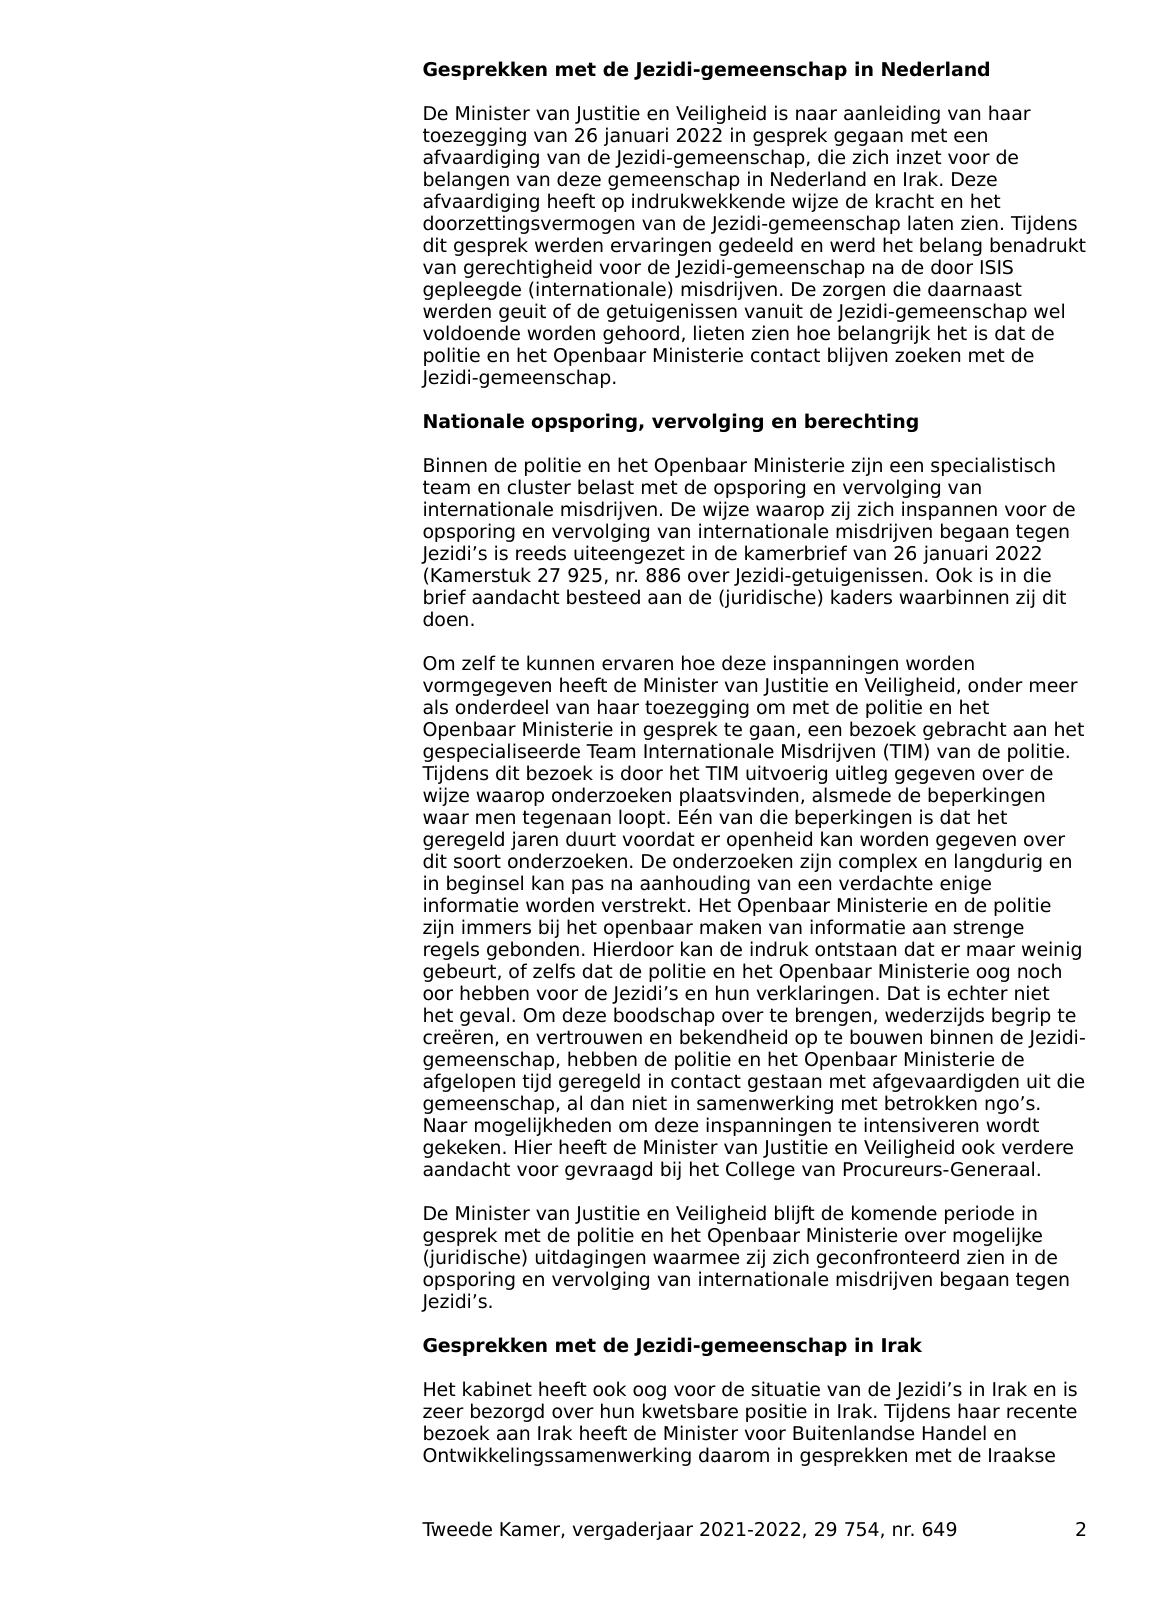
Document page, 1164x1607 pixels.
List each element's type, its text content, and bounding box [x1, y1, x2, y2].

text Om zelf te kunnen ervaren hoe deze inspanningen worden vormgegeven heeft de Minister van Justitie en Veiligheid, onder meer als onderdeel van haar toezegging om met de politie en het Openbaar Ministerie in gesprek te gaan, een bezoek gebracht aan het gespecialiseerde Team Internationale Misdrijven (TIM) van de politie. Tijdens dit bezoek is door het TIM uitvoerig uitleg gegeven over de wijze waarop onderzoeken plaatsvinden, alsmede de beperkingen waar men tegenaan loopt. Eén van die beperkingen is dat het geregeld jaren duurt voordat er openheid kan worden gegeven over dit soort onderzoeken. De onderzoeken zijn complex en langdurig en in beginsel kan pas na aanhouding van een verdachte enige informatie worden verstrekt. Het Openbaar Ministerie en de politie zijn immers bij het openbaar maken van informatie aan strenge regels gebonden. Hierdoor kan de indruk ontstaan dat er maar weinig gebeurt, of zelfs dat de politie en het Openbaar Ministerie oog noch oor hebben voor de Jezidi’s en hun verklaringen. Dat is echter niet het geval. Om deze boodschap over te brengen, wederzijds begrip te creëren, en vertrouwen en bekendheid op te bouwen binnen de Jezidi-gemeenschap, hebben de politie en het Openbaar Ministerie de afgelopen tijd geregeld in contact gestaan met afgevaardigden uit die gemeenschap, al dan niet in samenwerking met betrokken ngo’s. Naar mogelijkheden om deze inspanningen te intensiveren wordt gekeken. Hier heeft de Minister van Justitie en Veiligheid ook verdere aandacht voor gevraagd bij het College van Procureurs-Generaal. [422, 653, 1087, 1181]
subtitle Gesprekken met de Jezidi-gemeenschap in Irak [422, 1335, 1087, 1357]
text De Minister van Justitie en Veiligheid is naar aanleiding van haar toezegging van 26 januari 2022 in gesprek gegaan met een afvaardiging van de Jezidi-gemeenschap, die zich inzet voor de belangen van deze gemeenschap in Nederland en Irak. Deze afvaardiging heeft op indrukwekkende wijze de kracht en het doorzettingsvermogen van de Jezidi-gemeenschap laten zien. Tijdens dit gesprek werden ervaringen gedeeld en werd het belang benadrukt van gerechtigheid voor de Jezidi-gemeenschap na de door ISIS gepleegde (internationale) misdrijven. De zorgen die daarnaast werden geuit of de getuigenissen vanuit de Jezidi-gemeenschap wel voldoende worden gehoord, lieten zien hoe belangrijk het is dat de politie en het Openbaar Ministerie contact blijven zoeken met de Jezidi-gemeenschap. [422, 103, 1087, 389]
text De Minister van Justitie en Veiligheid blijft de komende periode in gesprek met de politie en het Openbaar Ministerie over mogelijke (juridische) uitdagingen waarmee zij zich geconfronteerd zien in de opsporing en vervolging van internationale misdrijven begaan tegen Jezidi’s. [422, 1203, 1087, 1313]
subtitle Gesprekken met de Jezidi-gemeenschap in Nederland [422, 59, 1087, 81]
subtitle Nationale opsporing, vervolging en berechting [422, 411, 1087, 433]
text Binnen de politie en het Openbaar Ministerie zijn een specialistisch team en cluster belast met de opsporing en vervolging van internationale misdrijven. De wijze waarop zij zich inspannen voor de opsporing en vervolging van internationale misdrijven begaan tegen Jezidi’s is reeds uiteengezet in de kamerbrief van 26 januari 2022 (Kamerstuk 27 925, nr. 886 over Jezidi-getuigenissen. Ook is in die brief aandacht besteed aan de (juridische) kaders waarbinnen zij dit doen. [422, 455, 1087, 631]
text Het kabinet heeft ook oog voor de situatie van de Jezidi’s in Irak en is zeer bezorgd over hun kwetsbare positie in Irak. Tijdens haar recente bezoek aan Irak heeft de Minister voor Buitenlandse Handel en Ontwikkelingssamenwerking daarom in gesprekken met de Iraakse [422, 1379, 1087, 1467]
